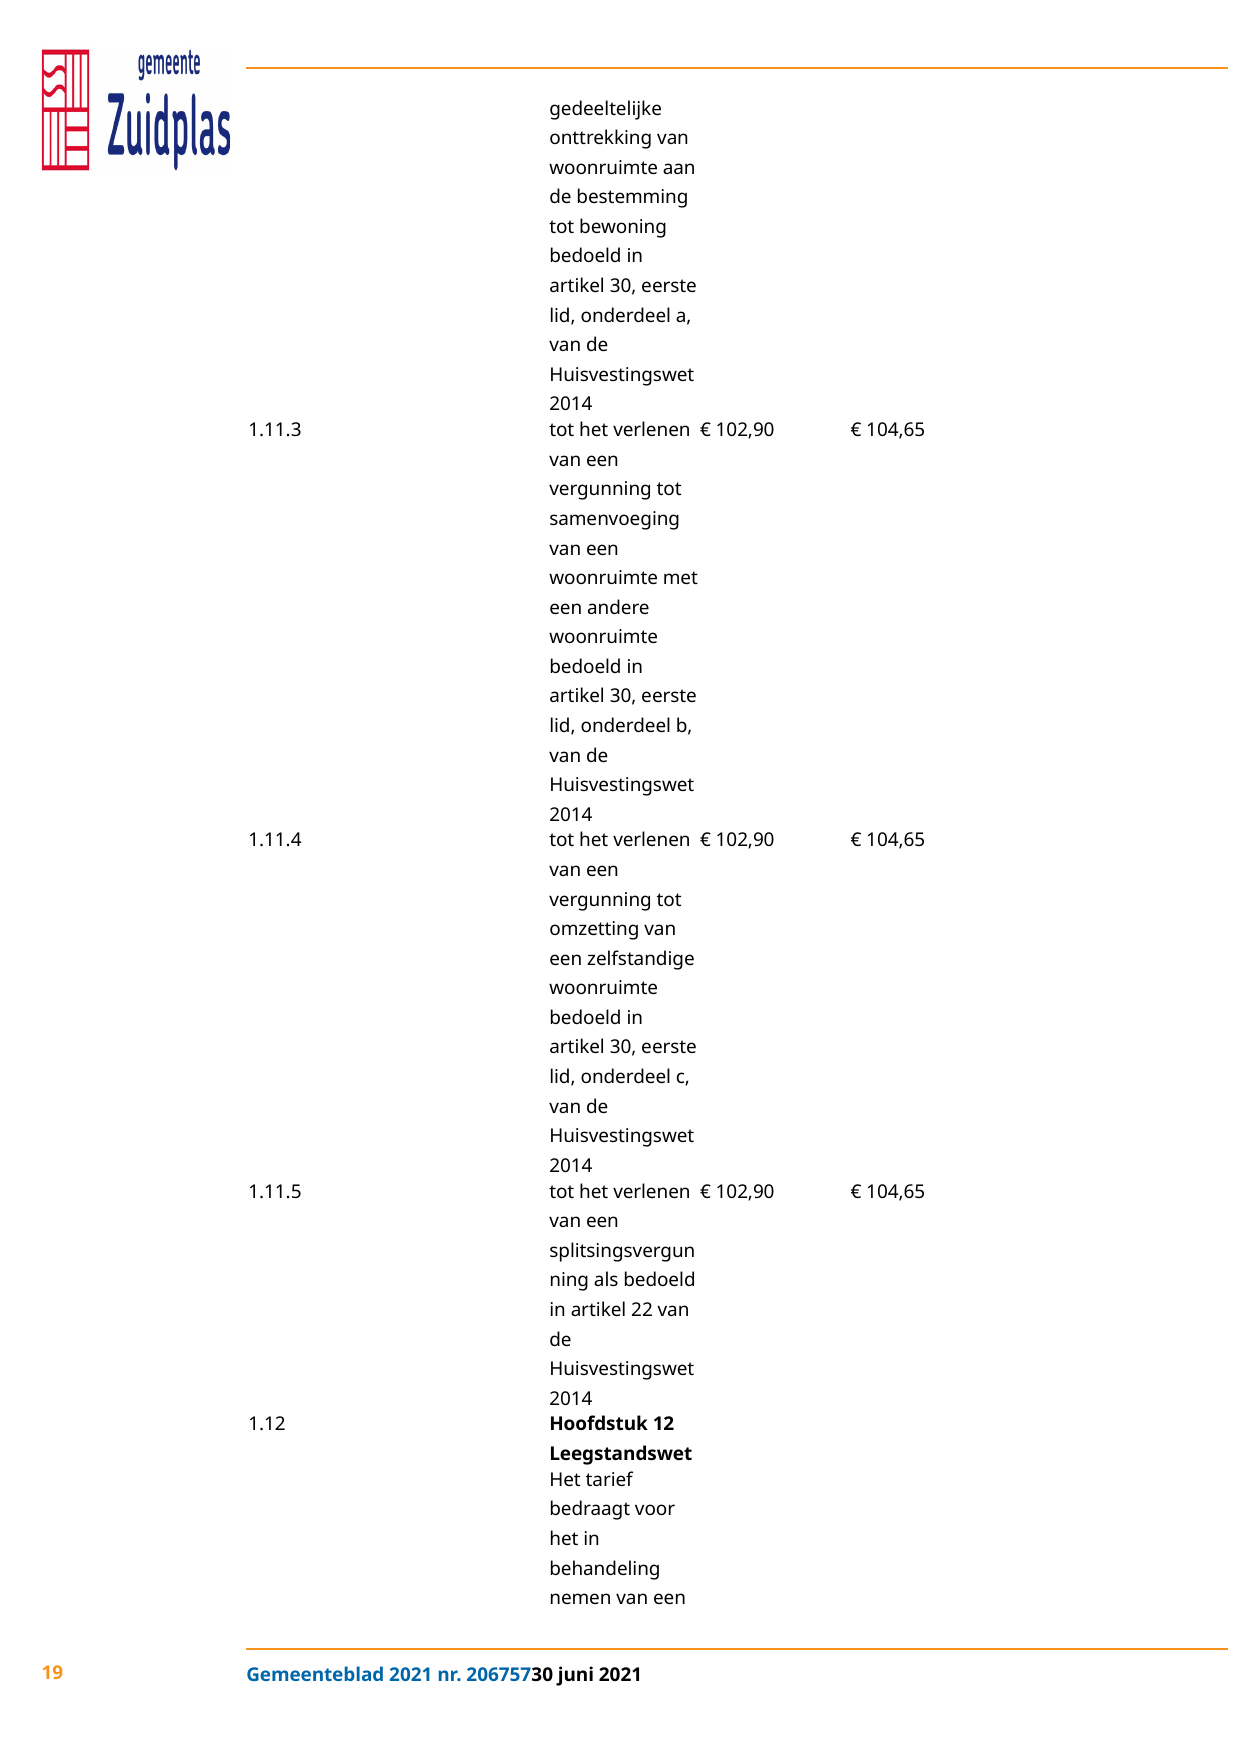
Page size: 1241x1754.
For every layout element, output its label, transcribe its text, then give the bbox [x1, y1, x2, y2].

table_cell € 102,90 [700, 827, 850, 1178]
table_cell 1.12 [248, 1411, 549, 1610]
table_cell [248, 95, 549, 416]
table_cell gedeeltelijke onttrekking van woonruimte aan de bestemming tot bewoning bedoeld in artikel 30, eerste lid, onderdeel a, van de Huisvestingswet 2014 [549, 95, 700, 416]
table_cell € 104,65 [850, 1178, 1001, 1411]
table_cell 1.11.5 [248, 1178, 549, 1411]
table_cell [850, 95, 1001, 416]
picture [41, 47, 231, 172]
table_cell [700, 1411, 850, 1610]
table_cell € 102,90 [700, 1178, 850, 1411]
table_cell € 102,90 [700, 416, 850, 827]
table_cell 1.11.4 [248, 827, 549, 1178]
table_cell tot het verlenen van een splitsingsvergunning als bedoeld in artikel 22 van de Huisvestingswet 2014 [549, 1178, 700, 1411]
table_cell Hoofdstuk 12 Leegstandswet [549, 1411, 700, 1466]
table_cell [700, 95, 850, 416]
table_cell [850, 1411, 1001, 1610]
table_cell 1.11.3 [248, 416, 549, 827]
table_cell Het tarief bedraagt voor het in behandeling nemen van een [549, 1466, 700, 1610]
table_cell tot het verlenen van een vergunning tot samenvoeging van een woonruimte met een andere woonruimte bedoeld in artikel 30, eerste lid, onderdeel b, van de Huisvestingswet 2014 [549, 416, 700, 827]
table_cell € 104,65 [850, 827, 1001, 1178]
table_cell tot het verlenen van een vergunning tot omzetting van een zelfstandige woonruimte bedoeld in artikel 30, eerste lid, onderdeel c, van de Huisvestingswet 2014 [549, 827, 700, 1178]
table_cell € 104,65 [850, 416, 1001, 827]
